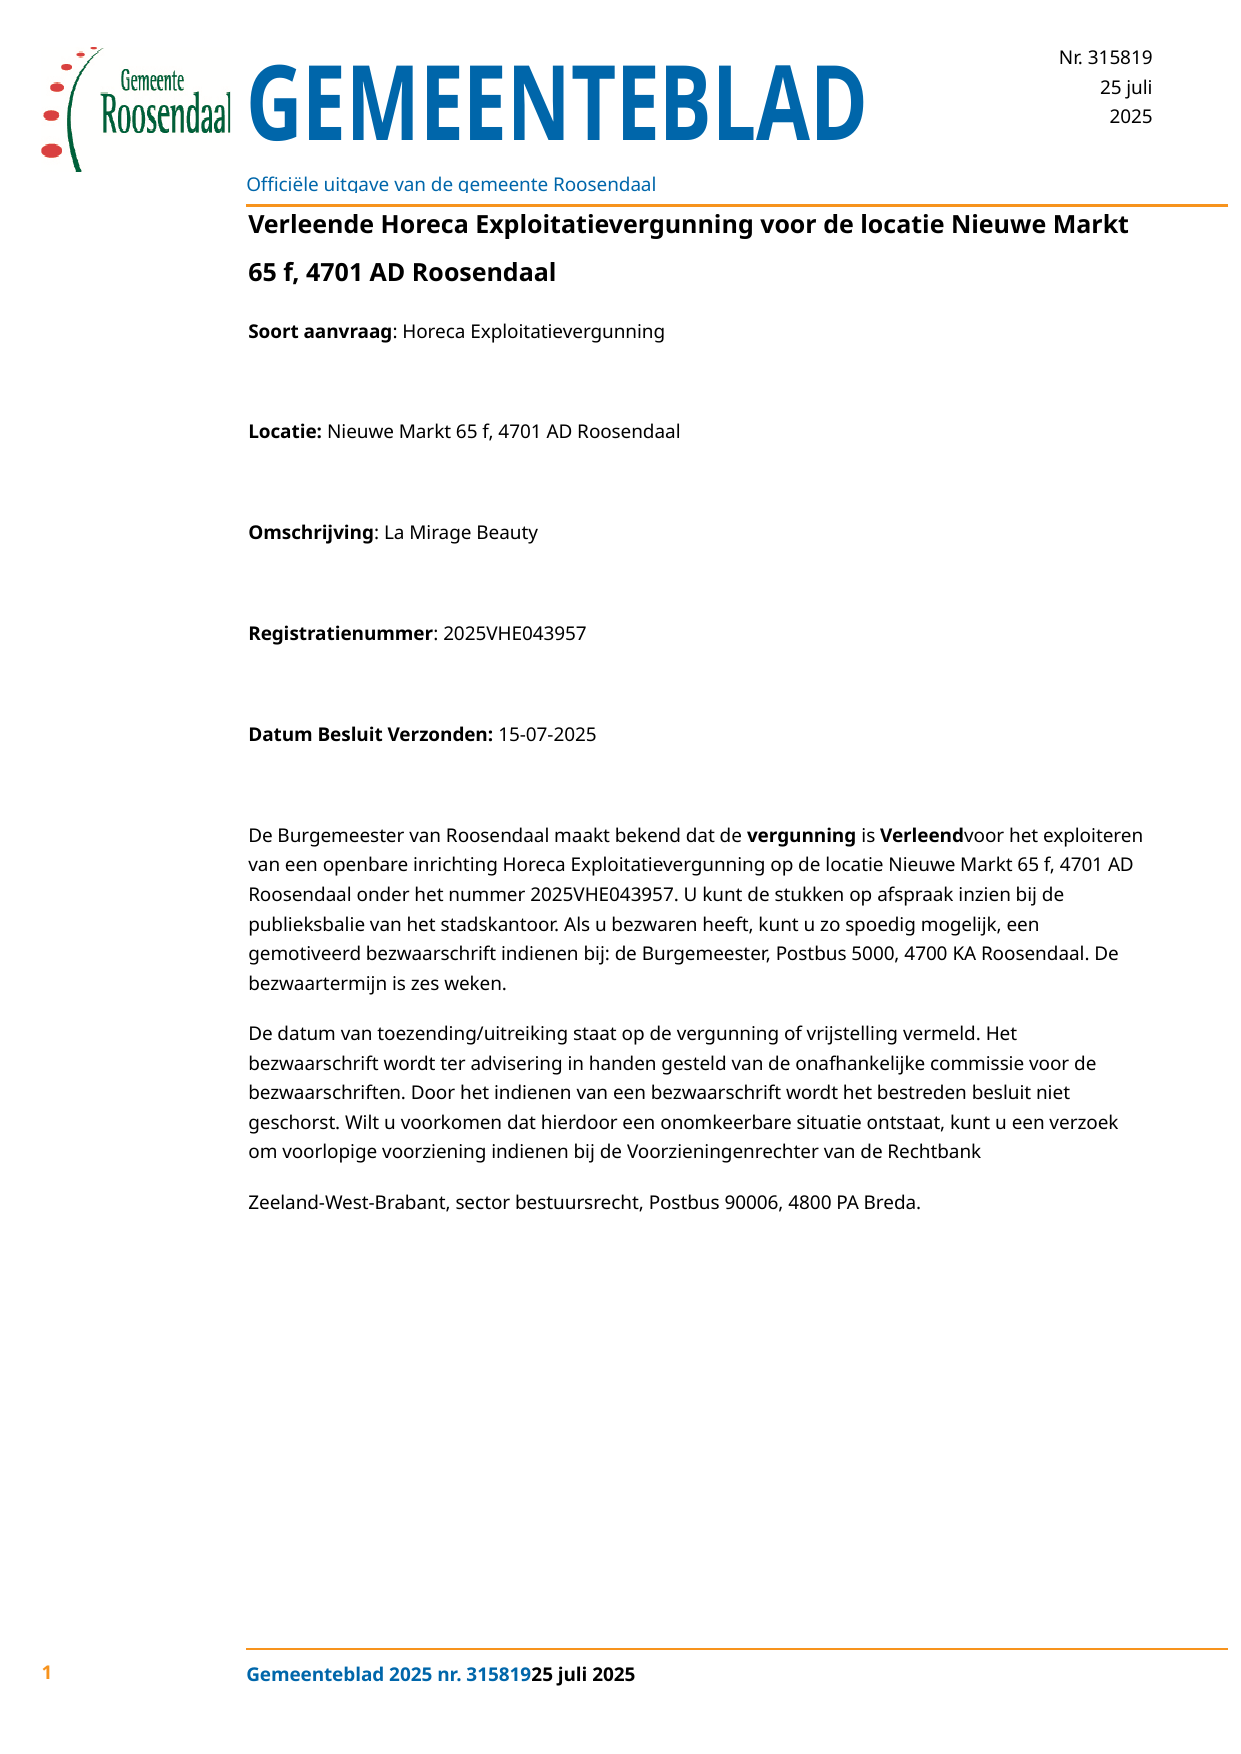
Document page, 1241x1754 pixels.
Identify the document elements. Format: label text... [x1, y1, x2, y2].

text Locatie: Nieuwe Markt 65 f, 4701 AD Roosendaal [248, 419, 1152, 444]
picture [41, 47, 231, 172]
text Soort aanvraag: Horeca Exploitatievergunning [248, 318, 1152, 344]
text Verleende Horeca Exploitatievergunning voor de locatie Nieuwe Markt 65 f, 4701 AD Roosendaal [248, 207, 1152, 288]
text Datum Besluit Verzonden: 15-07-2025 [248, 721, 1152, 747]
text De Burgemeester van Roosendaal maakt bekend dat de vergunning is Verleendvoor het exploiteren van een openbare inrichting Horeca Exploitatievergunning op de locatie Nieuwe Markt 65 f, 4701 AD Roosendaal onder het nummer 2025VHE043957. U kunt de stukken op afspraak inzien bij de publieksbalie van het stadskantoor. Als u bezwaren heeft, kunt u zo spoedig mogelijk, een gemotiveerd bezwaarschrift indienen bij: de Burgemeester, Postbus 5000, 4700 KA Roosendaal. De bezwaartermijn is zes weken. [248, 822, 1152, 996]
text De datum van toezending/uitreiking staat op de vergunning of vrijstelling vermeld. Het bezwaarschrift wordt ter advisering in handen gesteld van de onafhankelijke commissie voor de bezwaarschriften. Door het indienen van een bezwaarschrift wordt het bestreden besluit niet geschorst. Wilt u voorkomen dat hierdoor een onomkeerbare situatie ontstaat, kunt u een verzoek om voorlopige voorziening indienen bij de Voorzieningenrechter van de Rechtbank [248, 1020, 1152, 1164]
text Omschrijving: La Mirage Beauty [248, 519, 1152, 545]
text Zeeland-West-Brabant, sector bestuursrecht, Postbus 90006, 4800 PA Breda. [248, 1189, 1152, 1215]
text Registratienummer: 2025VHE043957 [248, 620, 1152, 646]
